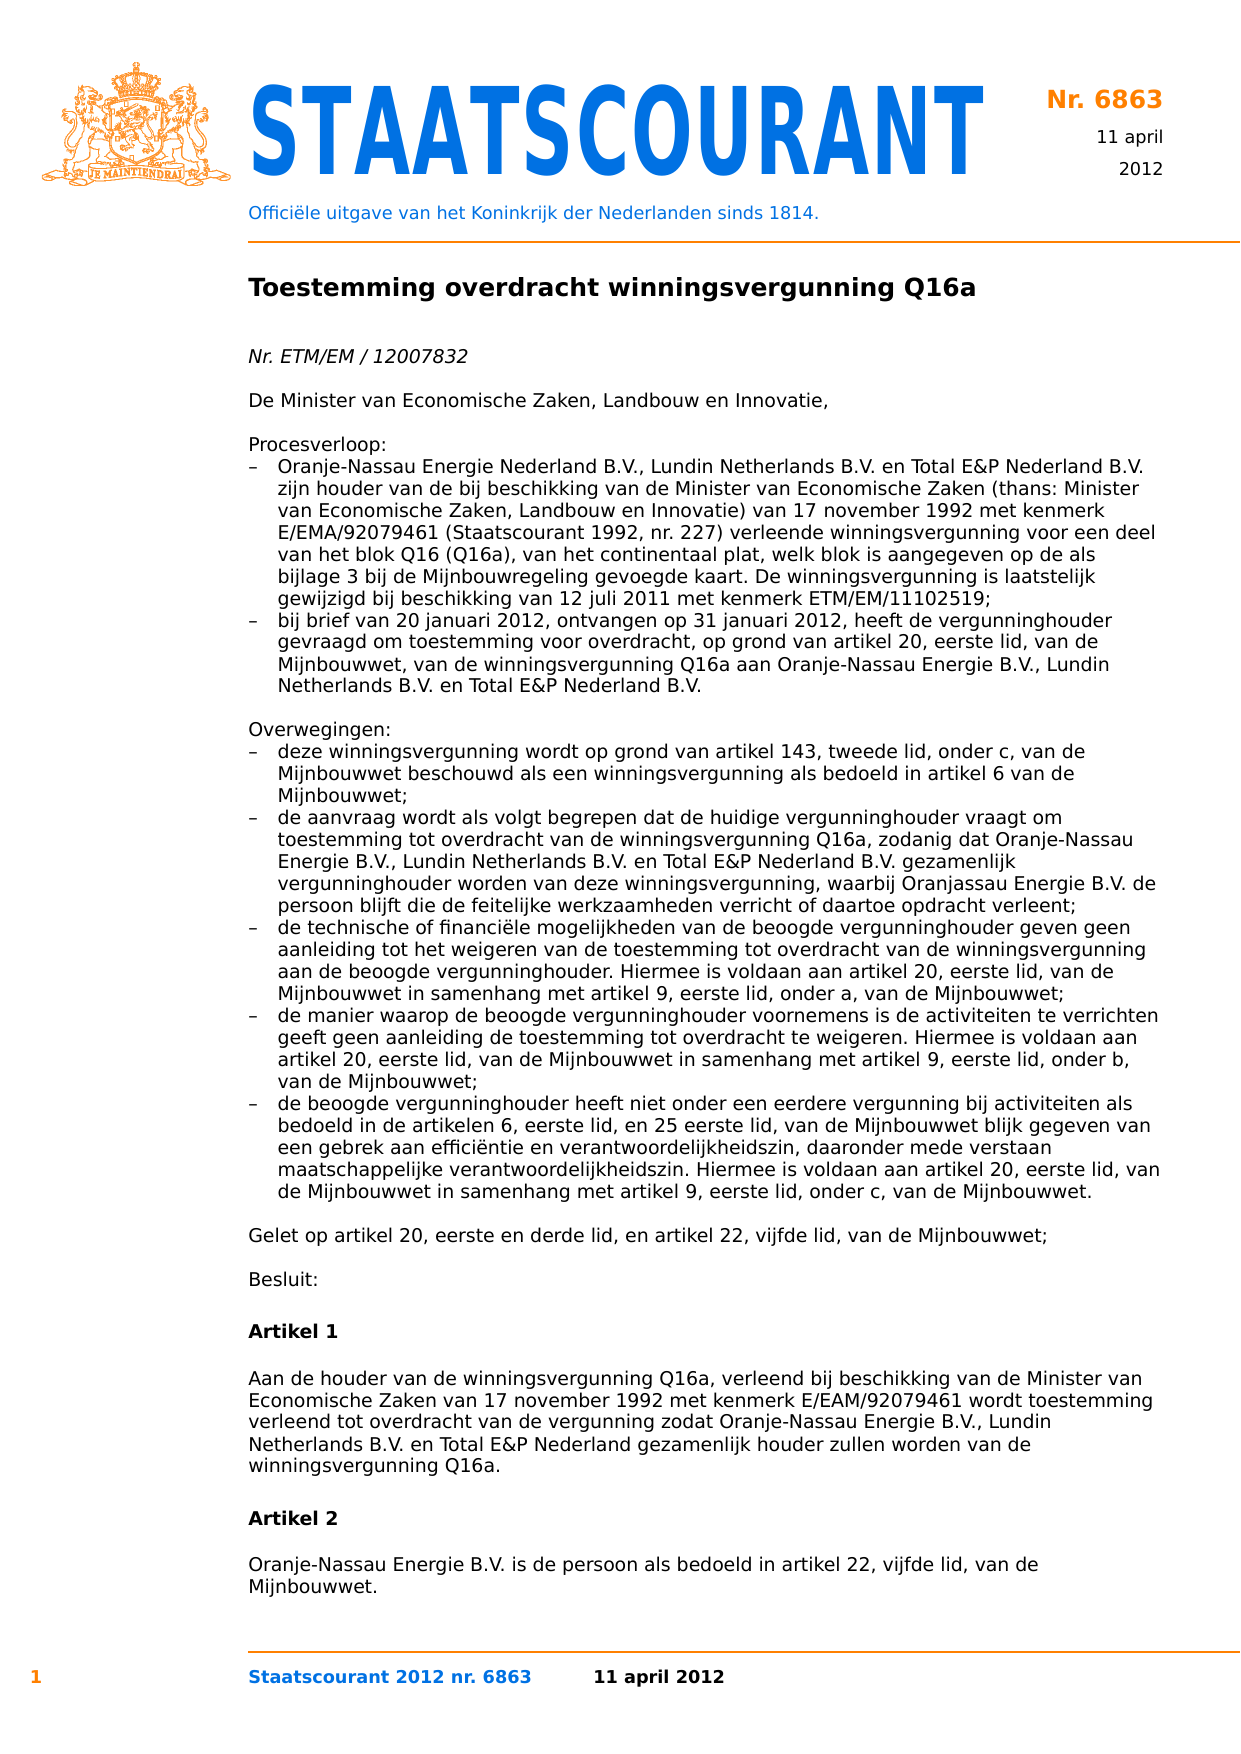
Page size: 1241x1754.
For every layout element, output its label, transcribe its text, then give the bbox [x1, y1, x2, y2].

text – de aanvraag wordt als volgt begrepen dat de huidige vergunninghouder vraagt om toestemming tot overdracht van de winningsvergunning Q16a, zodanig dat Oranje-Nassau Energie B.V., Lundin Netherlands B.V. en Total E&P Nederland B.V. gezamenlijk vergunninghouder worden van deze winningsvergunning, waarbij Oranjassau Energie B.V. de persoon blijft die de feitelijke werkzaamheden verricht of daartoe opdracht verleent; [248, 807, 1163, 917]
text – de manier waarop de beoogde vergunninghouder voornemens is de activiteiten te verrichten geeft geen aanleiding de toestemming tot overdracht te weigeren. Hiermee is voldaan aan artikel 20, eerste lid, van de Mijnbouwwet in samenhang met artikel 9, eerste lid, onder b, van de Mijnbouwwet; [248, 1005, 1163, 1093]
text Gelet op artikel 20, eerste en derde lid, en artikel 22, vijfde lid, van de Mijnbouwwet; [248, 1225, 1163, 1247]
text – bij brief van 20 januari 2012, ontvangen op 31 januari 2012, heeft de vergunninghouder gevraagd om toestemming voor overdracht, op grond van artikel 20, eerste lid, van de Mijnbouwwet, van de winningsvergunning Q16a aan Oranje-Nassau Energie B.V., Lundin Netherlands B.V. en Total E&P Nederland B.V. [248, 609, 1163, 697]
text Oranje-Nassau Energie B.V. is de persoon als bedoeld in artikel 22, vijfde lid, van de Mijnbouwwet. [248, 1554, 1163, 1598]
text Nr. ETM/EM / 12007832 [248, 346, 1163, 368]
text – deze winningsvergunning wordt op grond van artikel 143, tweede lid, onder c, van de Mijnbouwwet beschouwd als een winningsvergunning als bedoeld in artikel 6 van de Mijnbouwwet; [248, 741, 1163, 807]
text Aan de houder van de winningsvergunning Q16a, verleend bij beschikking van de Minister van Economische Zaken van 17 november 1992 met kenmerk E/EAM/92079461 wordt toestemming verleend tot overdracht van de vergunning zodat Oranje-Nassau Energie B.V., Lundin Netherlands B.V. en Total E&P Nederland gezamenlijk houder zullen worden van de winningsvergunning Q16a. [248, 1367, 1163, 1477]
table_header STAATSCOURANT [248, 62, 998, 203]
table_cell Officiële uitgave van het Koninkrijk der Nederlanden sinds 1814. [248, 203, 1240, 241]
text Besluit: [248, 1268, 1163, 1291]
text Overwegingen: [248, 719, 1163, 741]
text – de technische of financiële mogelijkheden van de beoogde vergunninghouder geven geen aanleiding tot het weigeren van de toestemming tot overdracht van de winningsvergunning aan de beoogde vergunninghouder. Hiermee is voldaan aan artikel 20, eerste lid, van de Mijnbouwwet in samenhang met artikel 9, eerste lid, onder a, van de Mijnbouwwet; [248, 917, 1163, 1005]
table_header Nr. 6863 [998, 62, 1240, 121]
text – de beoogde vergunninghouder heeft niet onder een eerdere vergunning bij activiteiten als bedoeld in de artikelen 6, eerste lid, en 25 eerste lid, van de Mijnbouwwet blijk gegeven van een gebrek aan efficiëntie en verantwoordelijkheidszin, daaronder mede verstaan maatschappelijke verantwoordelijkheidszin. Hiermee is voldaan aan artikel 20, eerste lid, van de Mijnbouwwet in samenhang met artikel 9, eerste lid, onder c, van de Mijnbouwwet. [248, 1093, 1163, 1203]
table_cell 11 april [998, 121, 1240, 153]
text – Oranje-Nassau Energie Nederland B.V., Lundin Netherlands B.V. en Total E&P Nederland B.V. zijn houder van de bij beschikking van de Minister van Economische Zaken (thans: Minister van Economische Zaken, Landbouw en Innovatie) van 17 november 1992 met kenmerk E/EMA/92079461 (Staatscourant 1992, nr. 227) verleende winningsvergunning voor een deel van het blok Q16 (Q16a), van het continentaal plat, welk blok is aangegeven op de als bijlage 3 bij de Mijnbouwregeling gevoegde kaart. De winningsvergunning is laatstelijk gewijzigd bij beschikking van 12 juli 2011 met kenmerk ETM/EM/11102519; [248, 456, 1163, 609]
text Procesverloop: [248, 434, 1163, 456]
table_cell 2012 [998, 153, 1240, 203]
subtitle Artikel 2 [248, 1507, 1163, 1529]
subtitle Toestemming overdracht winningsvergunning Q16a [248, 273, 1163, 302]
table_header [25, 62, 248, 241]
text De Minister van Economische Zaken, Landbouw en Innovatie, [248, 390, 1163, 412]
picture [41, 62, 231, 186]
subtitle Artikel 1 [248, 1321, 1163, 1342]
